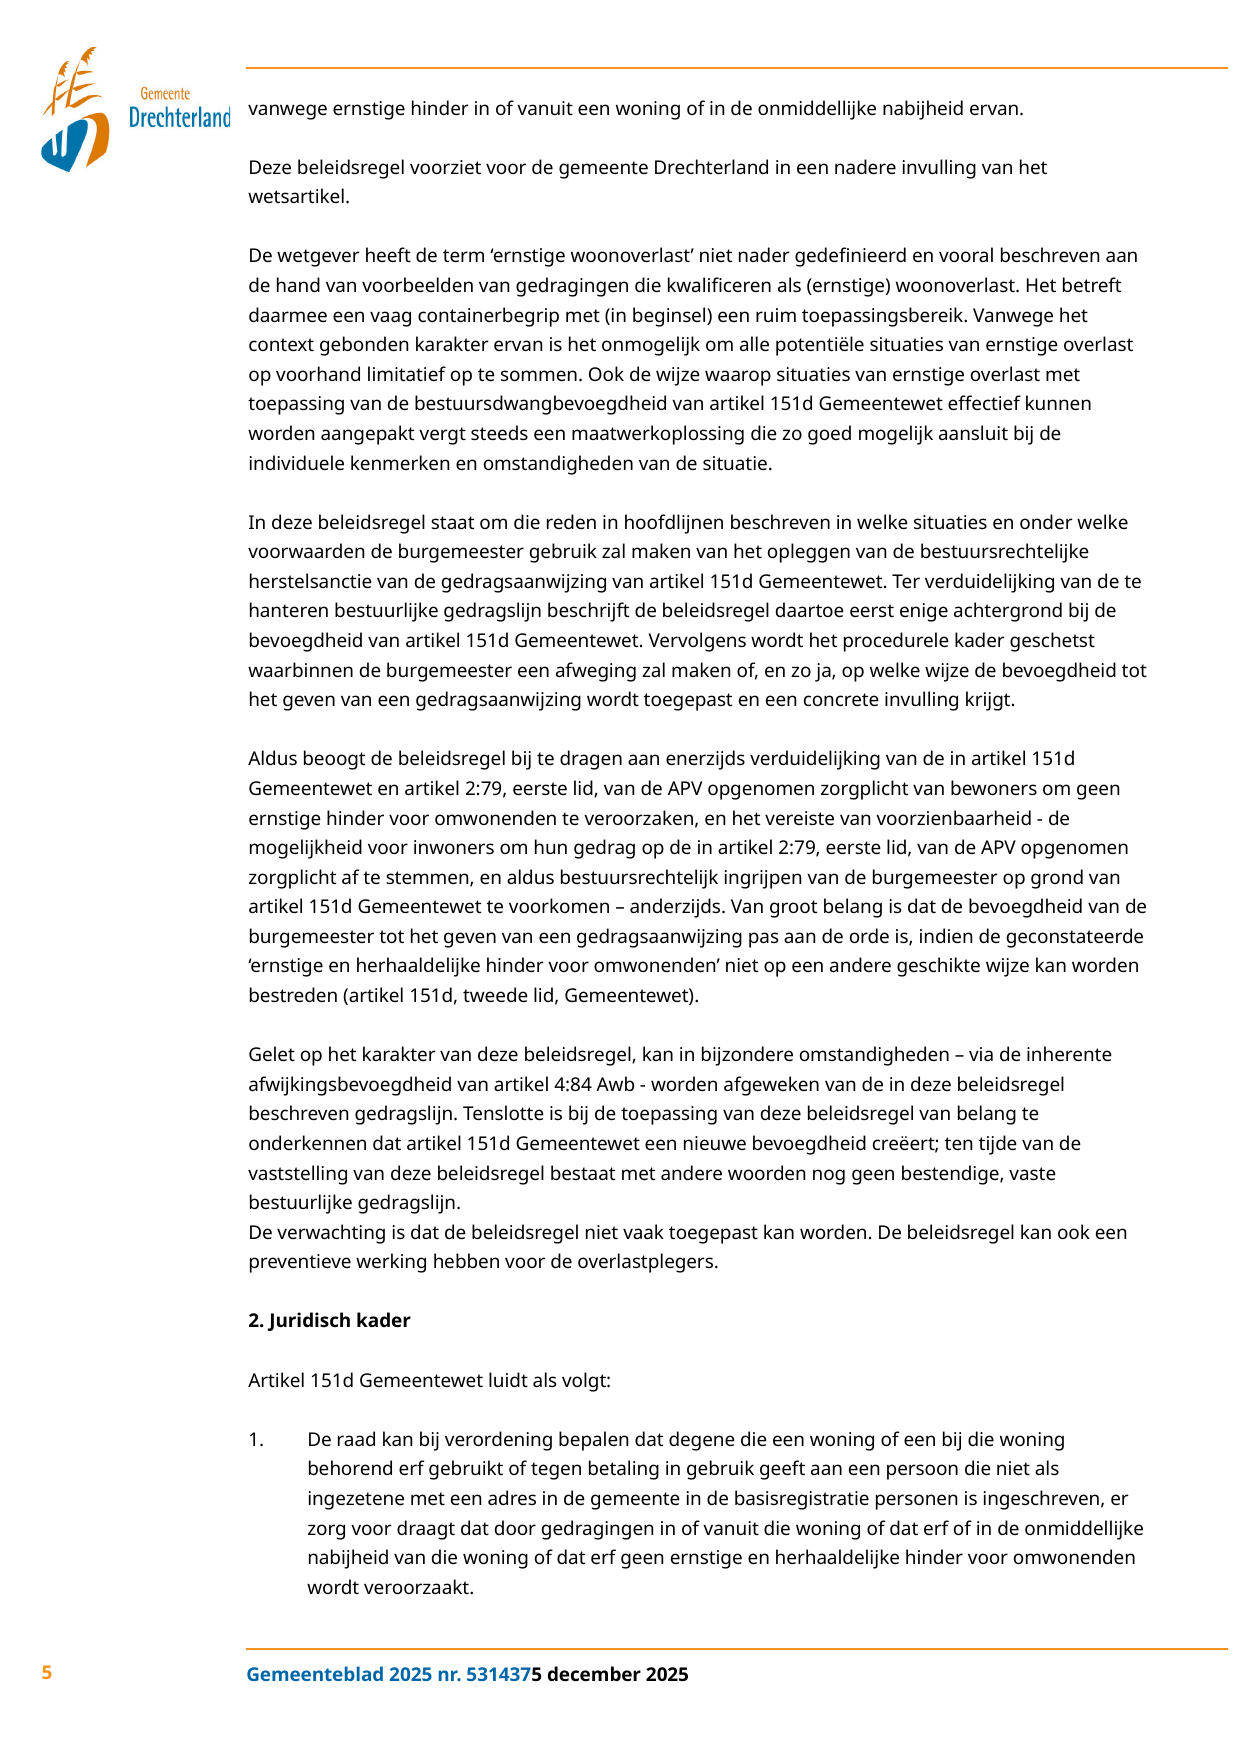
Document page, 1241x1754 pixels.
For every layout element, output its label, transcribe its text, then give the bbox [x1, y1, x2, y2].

text Artikel 151d Gemeentewet luidt als volgt: [248, 1367, 1152, 1393]
text De wetgever heeft de term ‘ernstige woonoverlast’ niet nader gedefinieerd en vooral beschreven aan de hand van voorbeelden van gedragingen die kwalificeren als (ernstige) woonoverlast. Het betreft daarmee een vaag containerbegrip met (in beginsel) een ruim toepassingsbereik. Vanwege het context gebonden karakter ervan is het onmogelijk om alle potentiële situaties van ernstige overlast op voorhand limitatief op te sommen. Ook de wijze waarop situaties van ernstige overlast met toepassing van de bestuursdwangbevoegdheid van artikel 151d Gemeentewet effectief kunnen worden aangepakt vergt steeds een maatwerkoplossing die zo goed mogelijk aansluit bij de individuele kenmerken en omstandigheden van de situatie. [248, 243, 1152, 476]
text vanwege ernstige hinder in of vanuit een woning of in de onmiddellijke nabijheid ervan. [248, 95, 1152, 121]
picture [226, 115, 231, 124]
picture [41, 158, 64, 172]
text 2. Juridisch kader [248, 1308, 1152, 1333]
text Deze beleidsregel voorziet voor de gemeente Drechterland in een nadere invulling van het wetsartikel. [248, 154, 1152, 209]
text Gelet op het karakter van deze beleidsregel, kan in bijzondere omstandigheden – via de inherente afwijkingsbevoegdheid van artikel 4:84 Awb - worden afgeweken van de in deze beleidsregel beschreven gedragslijn. Tenslotte is bij de toepassing van deze beleidsregel van belang te onderkennen dat artikel 151d Gemeentewet een nieuwe bevoegdheid creëert; ten tijde van de vaststelling van deze beleidsregel bestaat met andere woorden nog geen bestendige, vaste bestuurlijke gedragslijn. [248, 1041, 1152, 1215]
text De verwachting is dat de beleidsregel niet vaak toegepast kan worden. De beleidsregel kan ook een preventieve werking hebben voor de overlastplegers. [248, 1219, 1152, 1274]
text Aldus beoogt de beleidsregel bij te dragen aan enerzijds verduidelijking van de in artikel 151d Gemeentewet en artikel 2:79, eerste lid, van de APV opgenomen zorgplicht van bewoners om geen ernstige hinder voor omwonenden te veroorzaken, en het vereiste van voorzienbaarheid - de mogelijkheid voor inwoners om hun gedrag op de in artikel 2:79, eerste lid, van de APV opgenomen zorgplicht af te stemmen, en aldus bestuursrechtelijk ingrijpen van de burgemeester op grond van artikel 151d Gemeentewet te voorkomen – anderzijds. Van groot belang is dat de bevoegdheid van de burgemeester tot het geven van een gedragsaanwijzing pas aan de orde is, indien de geconstateerde ‘ernstige en herhaaldelijke hinder voor omwonenden’ niet op een andere geschikte wijze kan worden bestreden (artikel 151d, tweede lid, Gemeentewet). [248, 746, 1152, 1008]
list De raad kan bij verordening bepalen dat degene die een woning of een bij die woning behorend erf gebruikt of tegen betaling in gebruik geeft aan een persoon die niet als ingezetene met een adres in de gemeente in de basisregistratie personen is ingeschreven, er zorg voor draagt dat door gedragingen in of vanuit die woning of dat erf of in de onmiddellijke nabijheid van die woning of dat erf geen ernstige en herhaaldelijke hinder voor omwonenden wordt veroorzaakt. [248, 1426, 1152, 1600]
picture [41, 47, 231, 172]
text In deze beleidsregel staat om die reden in hoofdlijnen beschreven in welke situaties en onder welke voorwaarden de burgemeester gebruik zal maken van het opleggen van de bestuursrechtelijke herstelsanctie van de gedragsaanwijzing van artikel 151d Gemeentewet. Ter verduidelijking van de te hanteren bestuurlijke gedragslijn beschrijft de beleidsregel daartoe eerst enige achtergrond bij de bevoegdheid van artikel 151d Gemeentewet. Vervolgens wordt het procedurele kader geschetst waarbinnen de burgemeester een afweging zal maken of, en zo ja, op welke wijze de bevoegdheid tot het geven van een gedragsaanwijzing wordt toegepast en een concrete invulling krijgt. [248, 509, 1152, 712]
